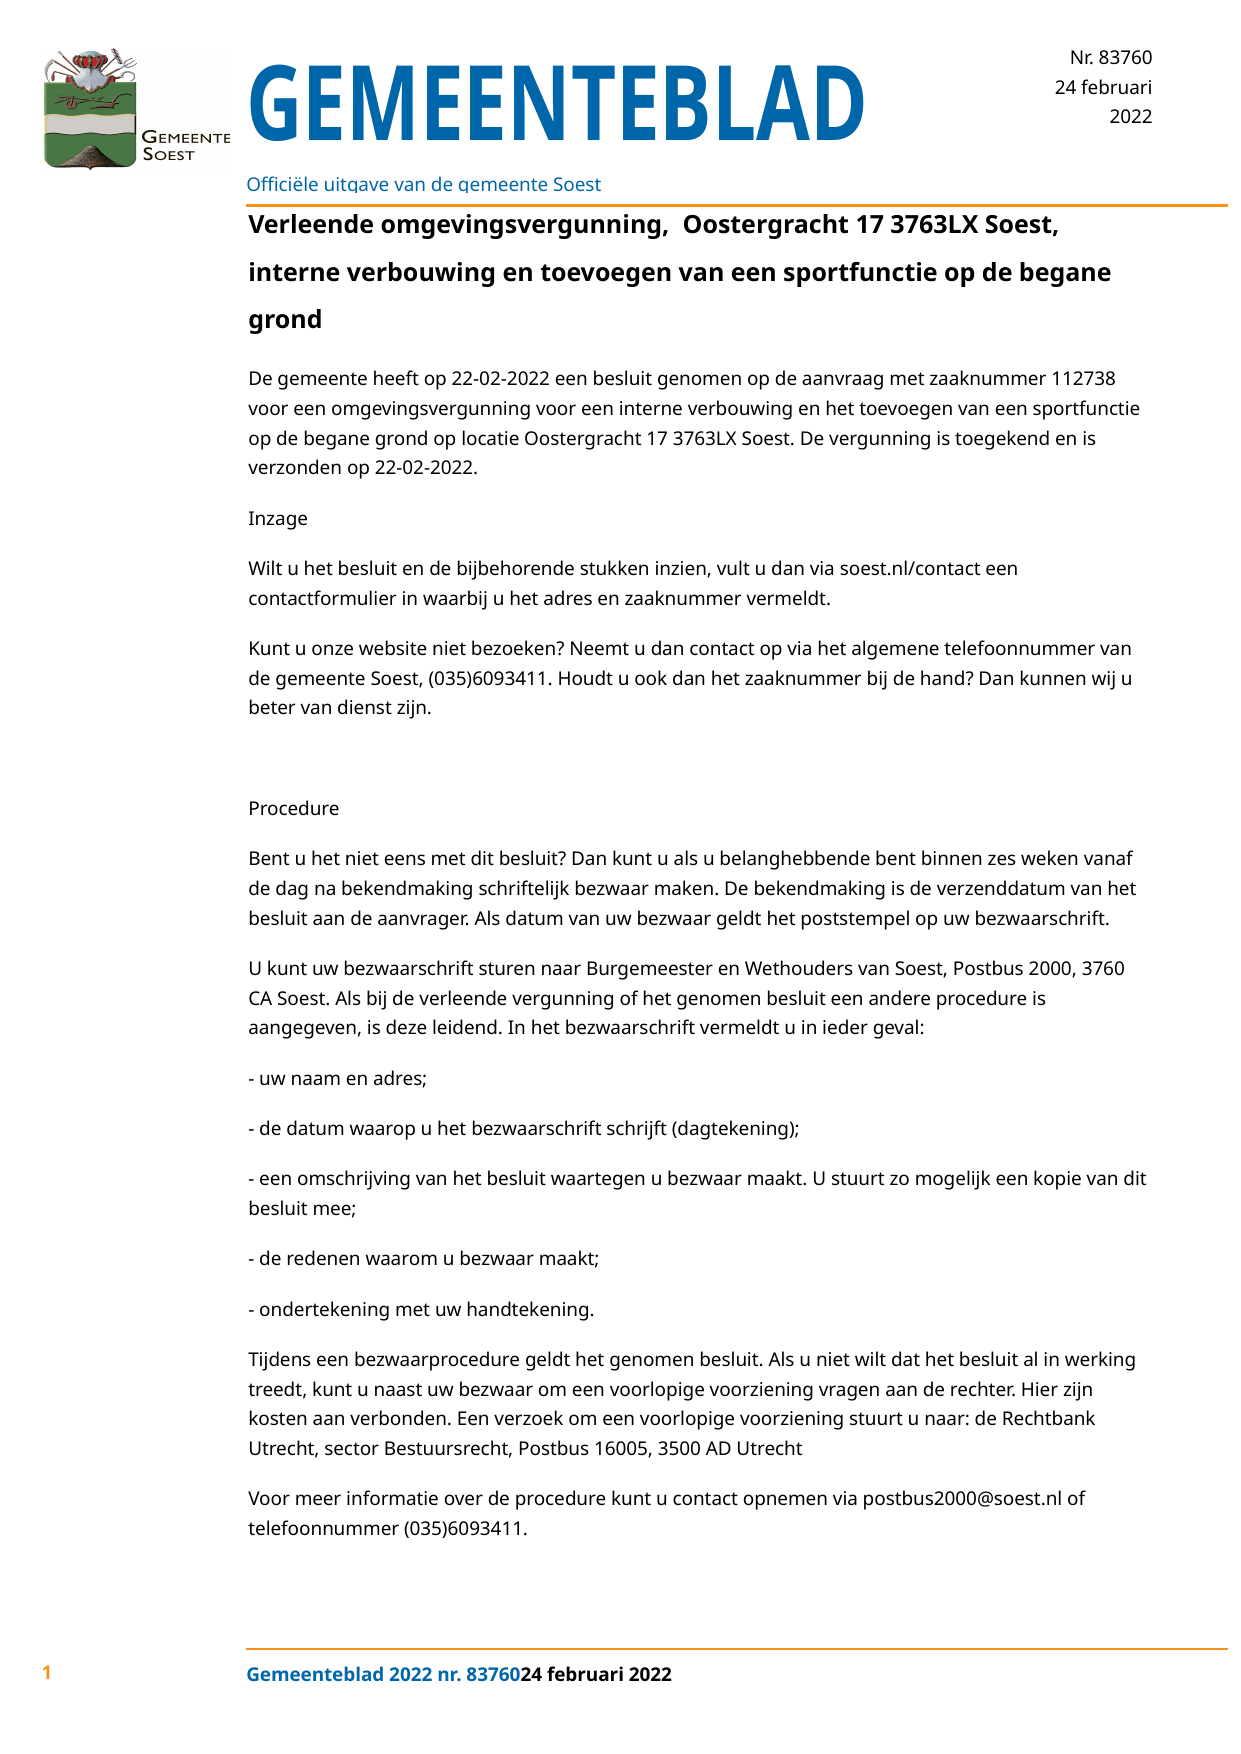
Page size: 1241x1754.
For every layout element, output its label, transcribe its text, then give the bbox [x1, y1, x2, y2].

text Inzage [248, 505, 1152, 530]
text Wilt u het besluit en de bijbehorende stukken inzien, vult u dan via soest.nl/contact een contactformulier in waarbij u het adres en zaaknummer vermeldt. [248, 555, 1152, 610]
text - de redenen waarom u bezwaar maakt; [248, 1246, 1152, 1271]
text - ondertekening met uw handtekening. [248, 1296, 1152, 1322]
picture [41, 47, 231, 172]
text - de datum waarop u het bezwaarschrift schrijft (dagtekening); [248, 1115, 1152, 1141]
text Kunt u onze website niet bezoeken? Neemt u dan contact op via het algemene telefoonnummer van de gemeente Soest, (035)6093411. Houdt u ook dan het zaaknummer bij de hand? Dan kunnen wij u beter van dienst zijn. [248, 635, 1152, 720]
text Tijdens een bezwaarprocedure geldt het genomen besluit. Als u niet wilt dat het besluit al in werking treedt, kunt u naast uw bezwaar om een voorlopige voorziening vragen aan de rechter. Hier zijn kosten aan verbonden. Een verzoek om een voorlopige voorziening stuurt u naar: de Rechtbank Utrecht, sector Bestuursrecht, Postbus 16005, 3500 AD Utrecht [248, 1346, 1152, 1461]
text - een omschrijving van het besluit waartegen u bezwaar maakt. U stuurt zo mogelijk een kopie van dit besluit mee; [248, 1166, 1152, 1221]
text Verleende omgevingsvergunning, Oostergracht 17 3763LX Soest, interne verbouwing en toevoegen van een sportfunctie op de begane grond [248, 207, 1152, 336]
text De gemeente heeft op 22-02-2022 een besluit genomen op de aanvraag met zaaknummer 112738 voor een omgevingsvergunning voor een interne verbouwing en het toevoegen van een sportfunctie op de begane grond op locatie Oostergracht 17 3763LX Soest. De vergunning is toegekend en is verzonden op 22-02-2022. [248, 366, 1152, 480]
text Voor meer informatie over de procedure kunt u contact opnemen via postbus2000@soest.nl of telefoonnummer (035)6093411. [248, 1486, 1152, 1541]
text U kunt uw bezwaarschrift sturen naar Burgemeester en Wethouders van Soest, Postbus 2000, 3760 CA Soest. Als bij de verleende vergunning of het genomen besluit een andere procedure is aangegeven, is deze leidend. In het bezwaarschrift vermeldt u in ieder geval: [248, 955, 1152, 1040]
text Procedure [248, 795, 1152, 821]
text - uw naam en adres; [248, 1065, 1152, 1090]
text Bent u het niet eens met dit besluit? Dan kunt u als u belanghebbende bent binnen zes weken vanaf de dag na bekendmaking schriftelijk bezwaar maken. De bekendmaking is de verzenddatum van het besluit aan de aanvrager. Als datum van uw bezwaar geldt het poststempel op uw bezwaarschrift. [248, 846, 1152, 930]
